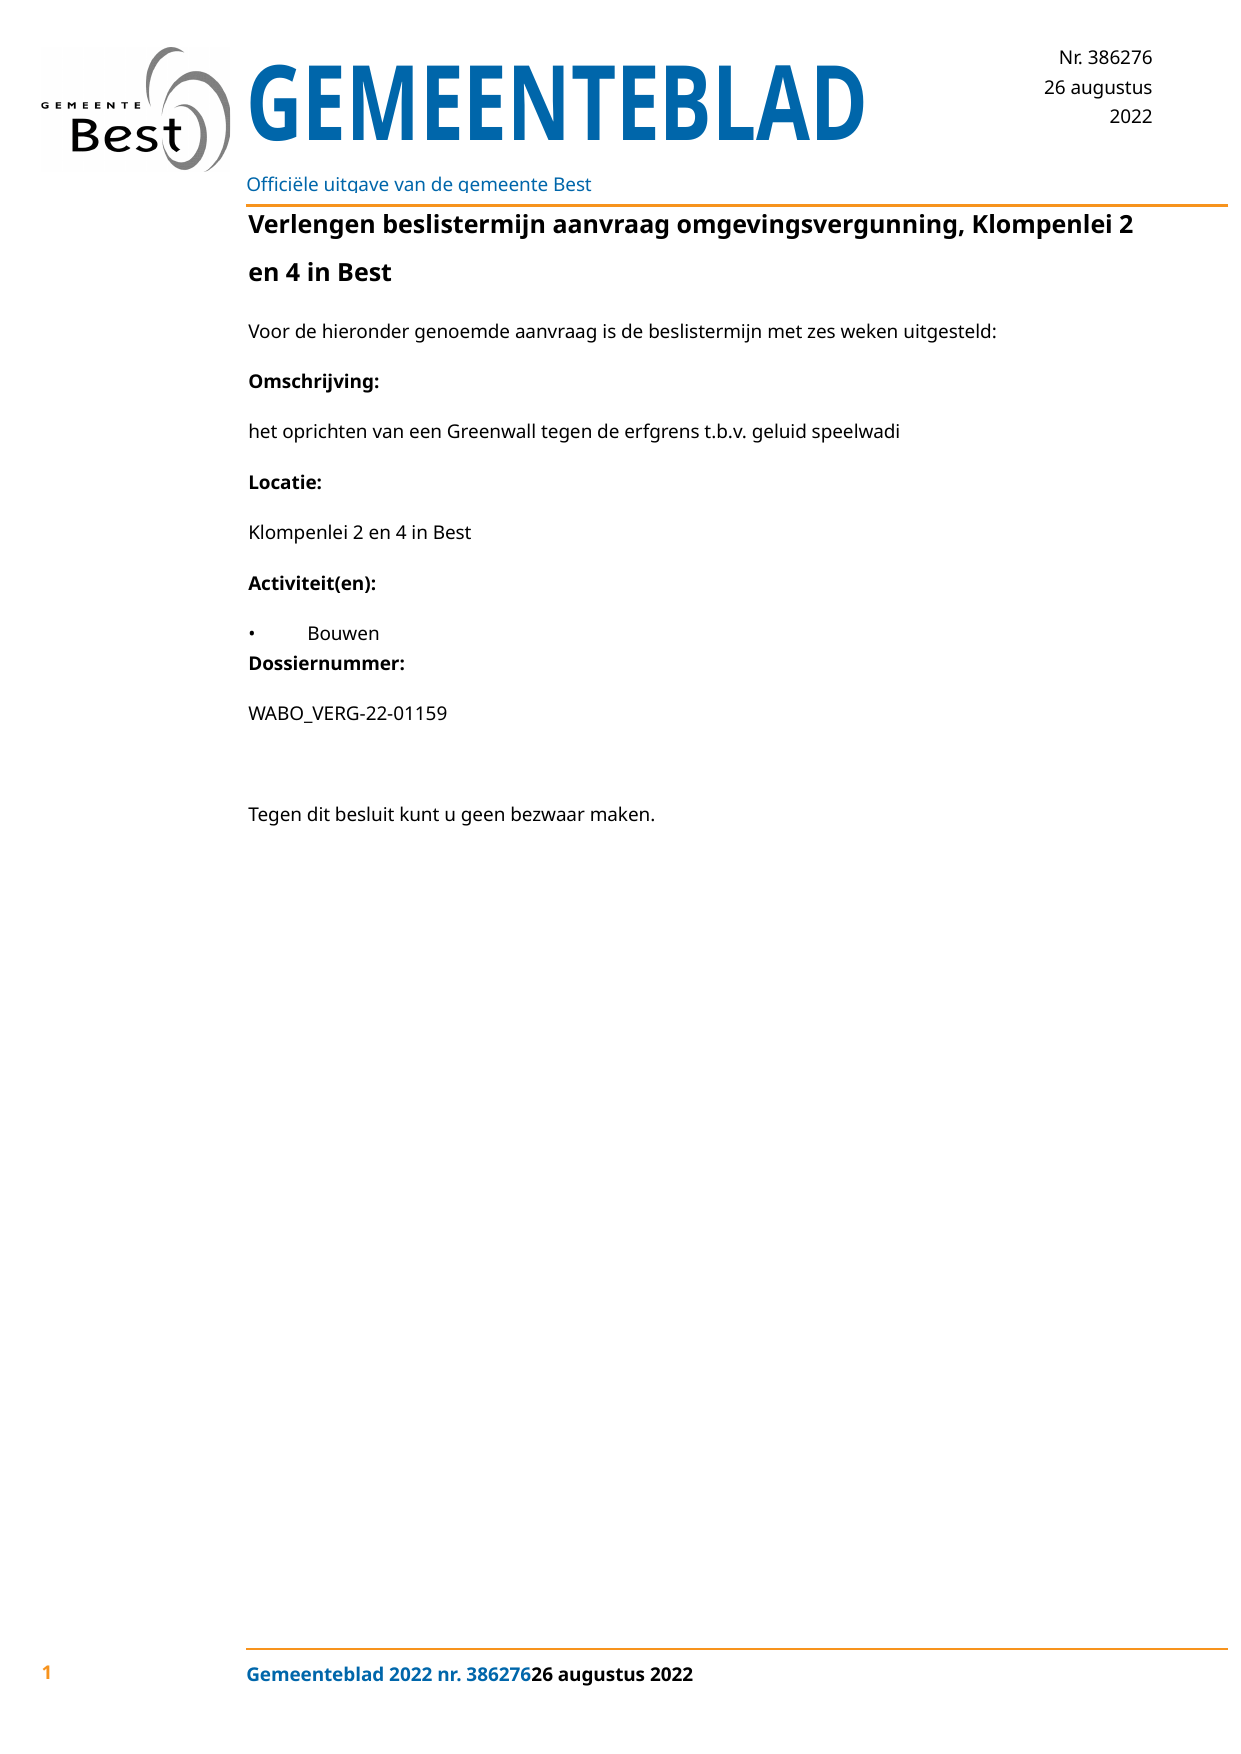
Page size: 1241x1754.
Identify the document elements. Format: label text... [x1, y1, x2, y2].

text Voor de hieronder genoemde aanvraag is de beslistermijn met zes weken uitgesteld: [248, 318, 1152, 344]
text Locatie: [248, 469, 1152, 495]
text Omschrijving: [248, 368, 1152, 394]
picture [41, 47, 231, 172]
text het oprichten van een Greenwall tegen de erfgrens t.b.v. geluid speelwadi [248, 419, 1152, 444]
text Klompenlei 2 en 4 in Best [248, 519, 1152, 545]
text Activiteit(en): [248, 570, 1152, 596]
text Dossiernummer: [248, 650, 1152, 676]
text WABO_VERG-22-01159 [248, 700, 1152, 726]
text Tegen dit besluit kunt u geen bezwaar maken. [248, 801, 1152, 827]
list Bouwen [248, 620, 1152, 646]
text Verlengen beslistermijn aanvraag omgevingsvergunning, Klompenlei 2 en 4 in Best [248, 207, 1152, 288]
